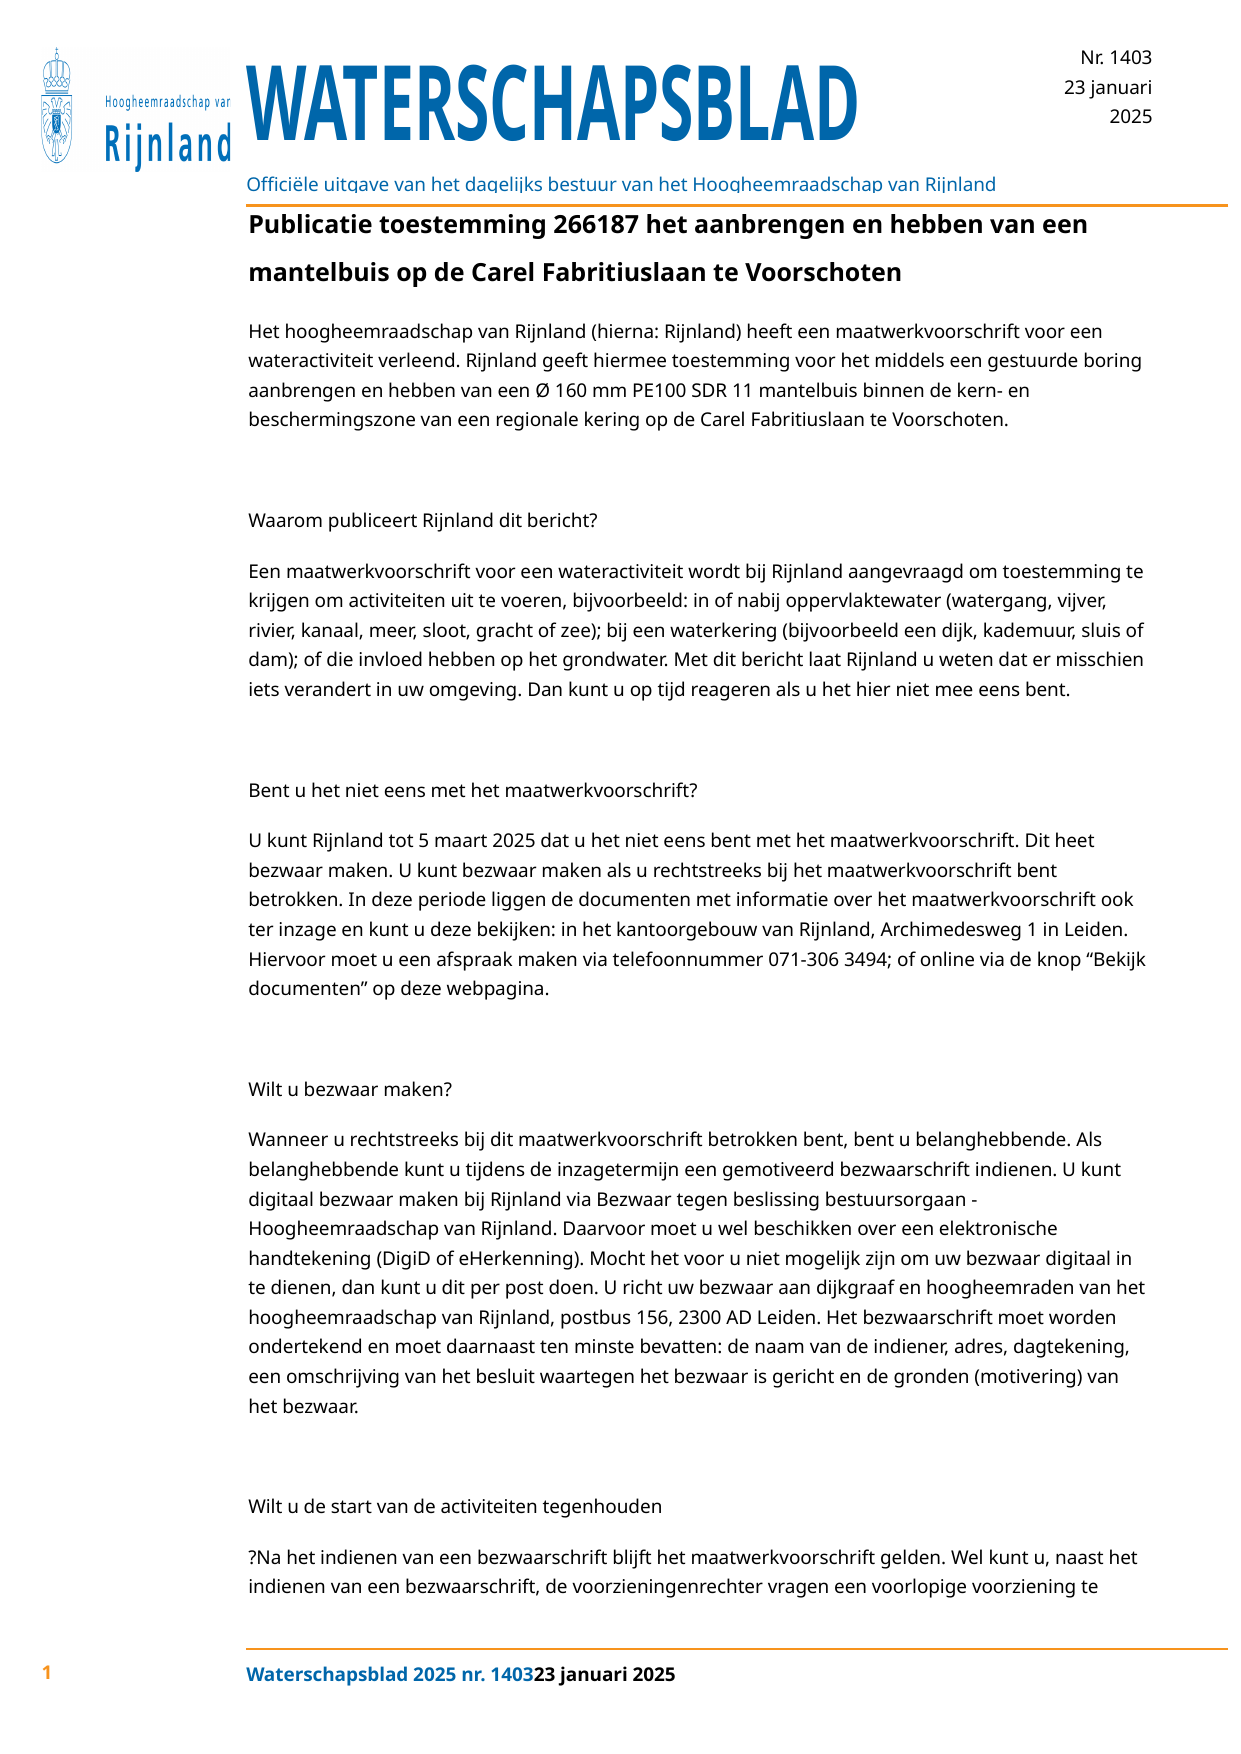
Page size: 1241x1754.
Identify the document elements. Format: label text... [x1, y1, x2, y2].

text Wilt u bezwaar maken? [248, 1076, 1152, 1102]
text Wanneer u rechtstreeks bij dit maatwerkvoorschrift betrokken bent, bent u belanghebbende. Als belanghebbende kunt u tijdens de inzagetermijn een gemotiveerd bezwaarschrift indienen. U kunt digitaal bezwaar maken bij Rijnland via Bezwaar tegen beslissing bestuursorgaan - Hoogheemraadschap van Rijnland. Daarvoor moet u wel beschikken over een elektronische handtekening (DigiD of eHerkenning). Mocht het voor u niet mogelijk zijn om uw bezwaar digitaal in te dienen, dan kunt u dit per post doen. U richt uw bezwaar aan dijkgraaf en hoogheemraden van het hoogheemraadschap van Rijnland, postbus 156, 2300 AD Leiden. Het bezwaarschrift moet worden ondertekend en moet daarnaast ten minste bevatten: de naam van de indiener, adres, dagtekening, een omschrijving van het besluit waartegen het bezwaar is gericht en de gronden (motivering) van het bezwaar. [248, 1127, 1152, 1419]
text ?Na het indienen van een bezwaarschrift blijft het maatwerkvoorschrift gelden. Wel kunt u, naast het indienen van een bezwaarschrift, de voorzieningenrechter vragen een voorlopige voorziening te [248, 1544, 1152, 1599]
text Publicatie toestemming 266187 het aanbrengen en hebben van een mantelbuis op de Carel Fabritiuslaan te Voorschoten [248, 207, 1152, 288]
text Bent u het niet eens met het maatwerkvoorschrift? [248, 777, 1152, 803]
picture [41, 47, 231, 172]
text U kunt Rijnland tot 5 maart 2025 dat u het niet eens bent met het maatwerkvoorschrift. Dit heet bezwaar maken. U kunt bezwaar maken als u rechtstreeks bij het maatwerkvoorschrift bent betrokken. In deze periode liggen de documenten met informatie over het maatwerkvoorschrift ook ter inzage en kunt u deze bekijken: in het kantoorgebouw van Rijnland, Archimedesweg 1 in Leiden. Hiervoor moet u een afspraak maken via telefoonnummer 071-306 3494; of online via de knop “Bekijk documenten” op deze webpagina. [248, 827, 1152, 1001]
text Een maatwerkvoorschrift voor een wateractiviteit wordt bij Rijnland aangevraagd om toestemming te krijgen om activiteiten uit te voeren, bijvoorbeeld: in of nabij oppervlaktewater (watergang, vijver, rivier, kanaal, meer, sloot, gracht of zee); bij een waterkering (bijvoorbeeld een dijk, kademuur, sluis of dam); of die invloed hebben op het grondwater. Met dit bericht laat Rijnland u weten dat er misschien iets verandert in uw omgeving. Dan kunt u op tijd reageren als u het hier niet mee eens bent. [248, 558, 1152, 702]
text Wilt u de start van de activiteiten tegenhouden [248, 1494, 1152, 1519]
text Het hoogheemraadschap van Rijnland (hierna: Rijnland) heeft een maatwerkvoorschrift voor een wateractiviteit verleend. Rijnland geeft hiermee toestemming voor het middels een gestuurde boring aanbrengen en hebben van een Ø 160 mm PE100 SDR 11 mantelbuis binnen de kern- en beschermingszone van een regionale kering op de Carel Fabritiuslaan te Voorschoten. [248, 318, 1152, 432]
text Waarom publiceert Rijnland dit bericht? [248, 507, 1152, 533]
